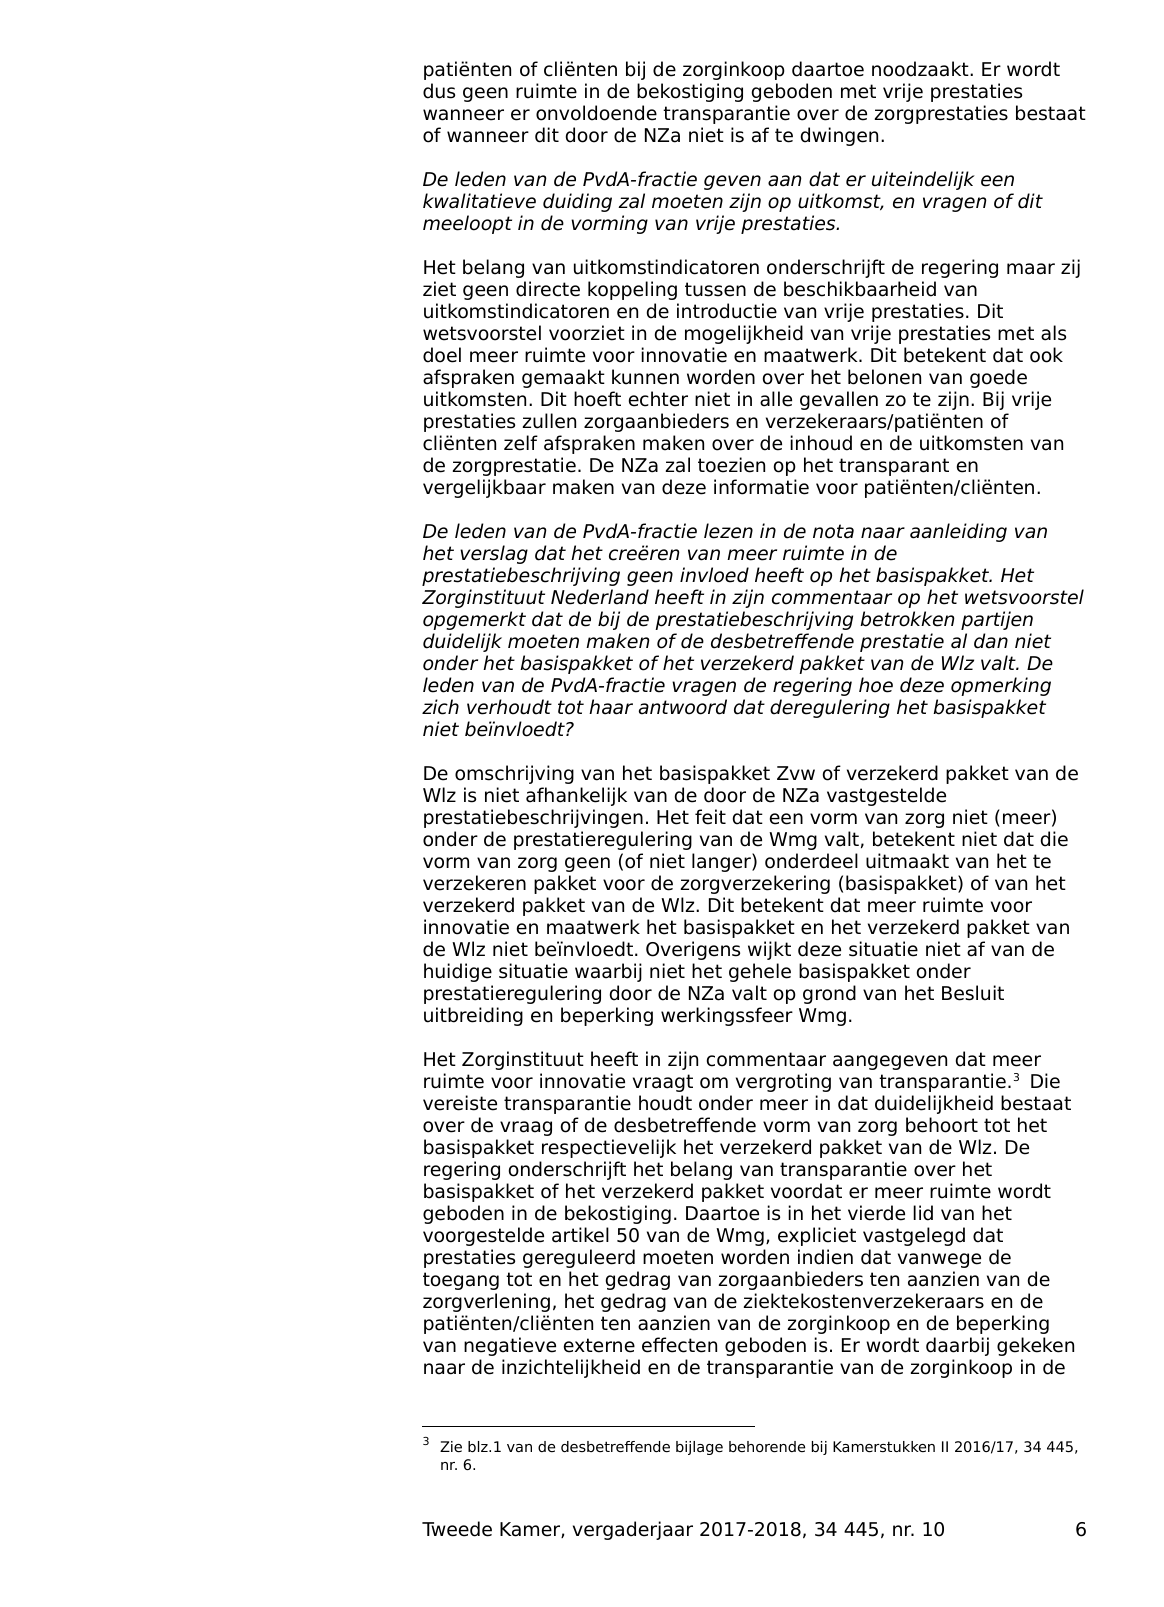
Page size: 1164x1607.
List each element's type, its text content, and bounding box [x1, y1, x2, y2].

text Het Zorginstituut heeft in zijn commentaar aangegeven dat meer ruimte voor innovatie vraagt om vergroting van transparantie. Die vereiste transparantie houdt onder meer in dat duidelijkheid bestaat over de vraag of de desbetreffende vorm van zorg behoort tot het basispakket respectievelijk het verzekerd pakket van de Wlz. De regering onderschrijft het belang van transparantie over het basispakket of het verzekerd pakket voordat er meer ruimte wordt geboden in de bekostiging. Daartoe is in het vierde lid van het voorgestelde artikel 50 van de Wmg, expliciet vastgelegd dat prestaties gereguleerd moeten worden indien dat vanwege de toegang tot en het gedrag van zorgaanbieders ten aanzien van de zorgverlening, het gedrag van de ziektekostenverzekeraars en de patiënten/cliënten ten aanzien van de zorginkoop en de beperking van negatieve externe effecten geboden is. Er wordt daarbij gekeken naar de inzichtelijkheid en de transparantie van de zorginkoop in de [422, 1049, 1087, 1379]
text De leden van de PvdA-fractie lezen in de nota naar aanleiding van het verslag dat het creëren van meer ruimte in de prestatiebeschrijving geen invloed heeft op het basispakket. Het Zorginstituut Nederland heeft in zijn commentaar op het wetsvoorstel opgemerkt dat de bij de prestatiebeschrijving betrokken partijen duidelijk moeten maken of de desbetreffende prestatie al dan niet onder het basispakket of het verzekerd pakket van de Wlz valt. De leden van de PvdA-fractie vragen de regering hoe deze opmerking zich verhoudt tot haar antwoord dat deregulering het basispakket niet beïnvloedt? [422, 521, 1087, 741]
text De leden van de PvdA-fractie geven aan dat er uiteindelijk een kwalitatieve duiding zal moeten zijn op uitkomst, en vragen of dit meeloopt in de vorming van vrije prestaties. [422, 169, 1087, 235]
text Het belang van uitkomstindicatoren onderschrijft de regering maar zij ziet geen directe koppeling tussen de beschikbaarheid van uitkomstindicatoren en de introductie van vrije prestaties. Dit wetsvoorstel voorziet in de mogelijkheid van vrije prestaties met als doel meer ruimte voor innovatie en maatwerk. Dit betekent dat ook afspraken gemaakt kunnen worden over het belonen van goede uitkomsten. Dit hoeft echter niet in alle gevallen zo te zijn. Bij vrije prestaties zullen zorgaanbieders en verzekeraars/patiënten of cliënten zelf afspraken maken over de inhoud en de uitkomsten van de zorgprestatie. De NZa zal toezien op het transparant en vergelijkbaar maken van deze informatie voor patiënten/cliënten. [422, 257, 1087, 499]
text De omschrijving van het basispakket Zvw of verzekerd pakket van de Wlz is niet afhankelijk van de door de NZa vastgestelde prestatiebeschrijvingen. Het feit dat een vorm van zorg niet (meer) onder de prestatieregulering van de Wmg valt, betekent niet dat die vorm van zorg geen (of niet langer) onderdeel uitmaakt van het te verzekeren pakket voor de zorgverzekering (basispakket) of van het verzekerd pakket van de Wlz. Dit betekent dat meer ruimte voor innovatie en maatwerk het basispakket en het verzekerd pakket van de Wlz niet beïnvloedt. Overigens wijkt deze situatie niet af van de huidige situatie waarbij niet het gehele basispakket onder prestatieregulering door de NZa valt op grond van het Besluit uitbreiding en beperking werkingssfeer Wmg. [422, 763, 1087, 1027]
text Zie blz.1 van de desbetreffende bijlage behorende bij Kamerstukken II 2016/17, 34 445, nr. 6. [422, 1435, 1087, 1474]
text patiënten of cliënten bij de zorginkoop daartoe noodzaakt. Er wordt dus geen ruimte in de bekostiging geboden met vrije prestaties wanneer er onvoldoende transparantie over de zorgprestaties bestaat of wanneer dit door de NZa niet is af te dwingen. [422, 59, 1087, 147]
